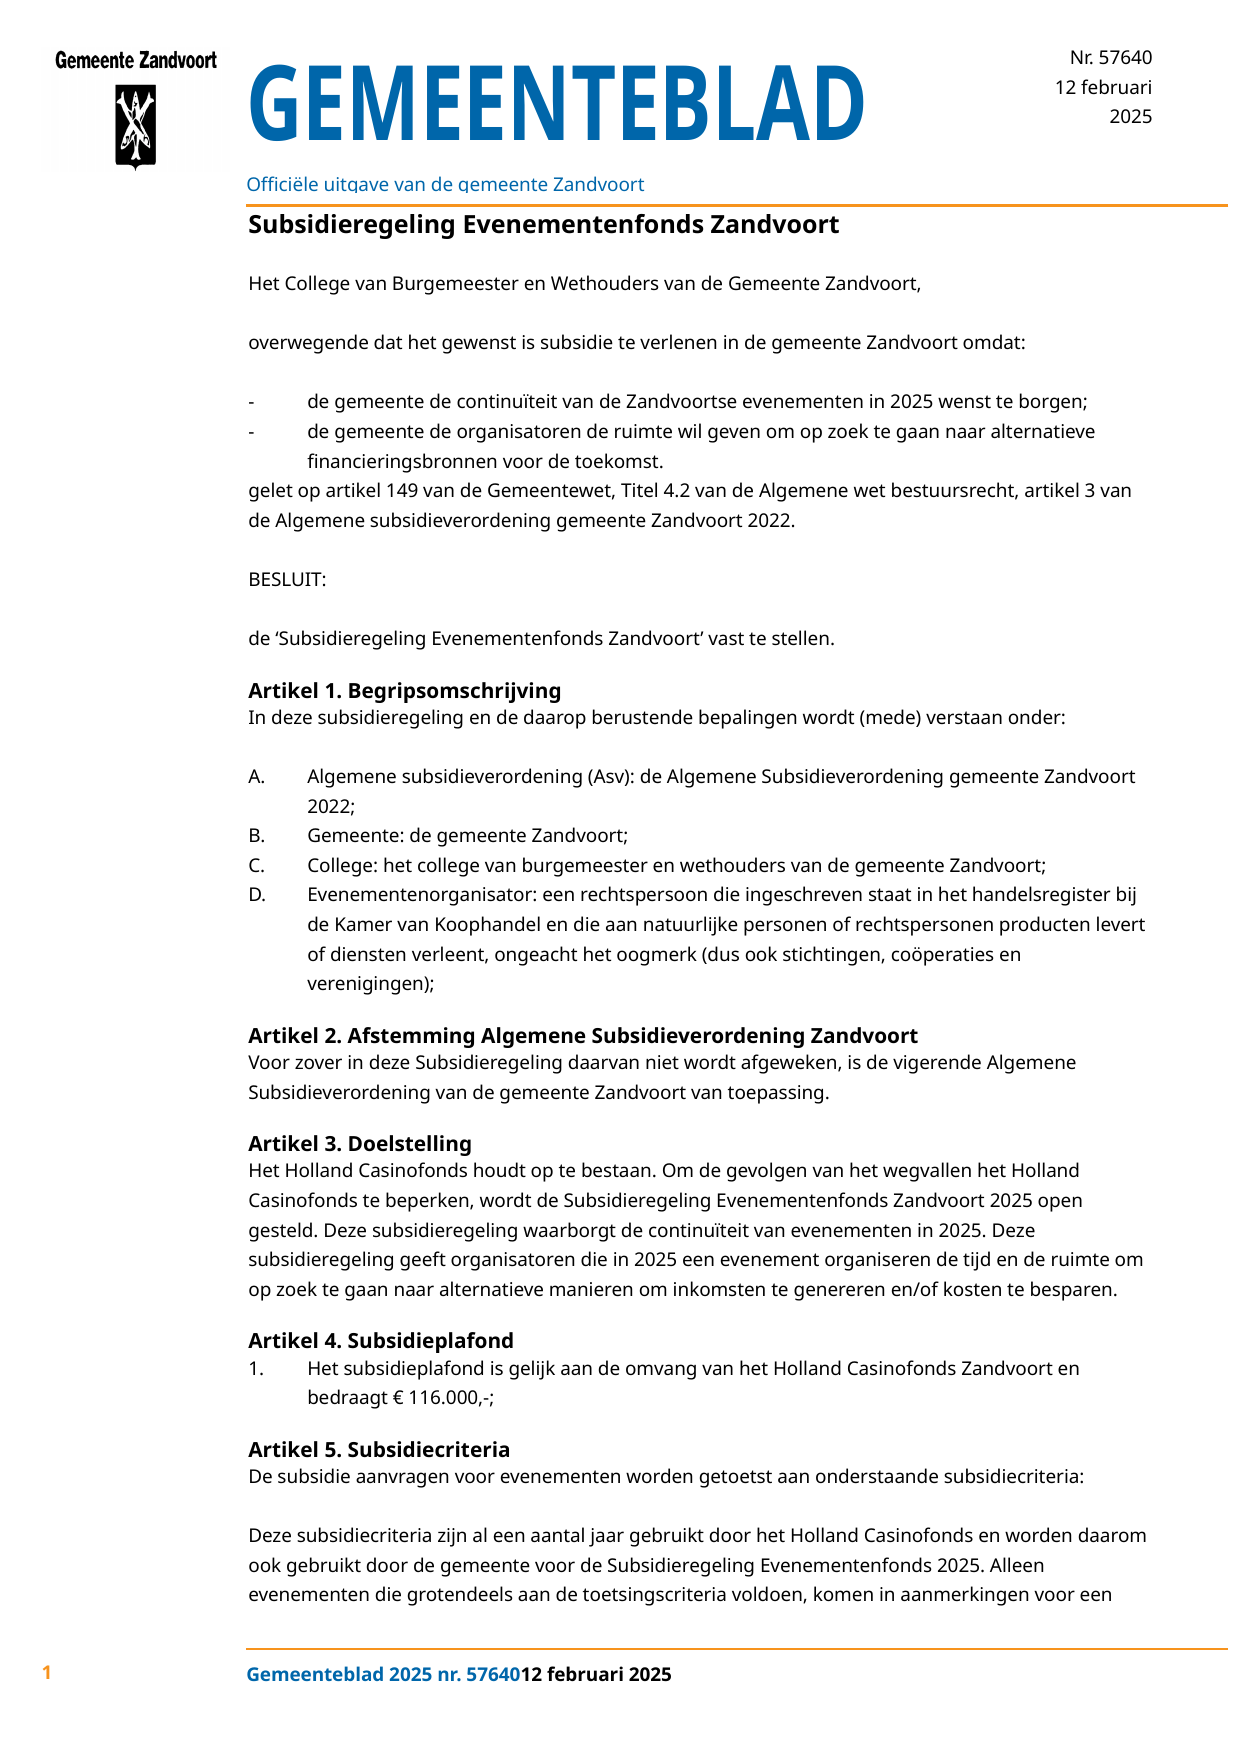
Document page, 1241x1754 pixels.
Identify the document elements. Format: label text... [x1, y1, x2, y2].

text Het College van Burgemeester en Wethouders van de Gemeente Zandvoort, [248, 270, 1152, 296]
text Artikel 3. Doelstelling [248, 1129, 1152, 1158]
text overwegende dat het gewenst is subsidie te verlenen in de gemeente Zandvoort omdat: [248, 329, 1152, 355]
picture [41, 47, 231, 172]
text In deze subsidieregeling en de daarop berustende bepalingen wordt (mede) verstaan onder: [248, 704, 1152, 730]
list de gemeente de continuïteit van de Zandvoortse evenementen in 2025 wenst te borgen; [248, 389, 1152, 414]
text Artikel 5. Subsidiecriteria [248, 1435, 1152, 1463]
text Artikel 4. Subsidieplafond [248, 1326, 1152, 1355]
list Evenementenorganisator: een rechtspersoon die ingeschreven staat in het handelsregister bij de Kamer van Koophandel en die aan natuurlijke personen of rechtspersonen producten levert of diensten verleent, ongeacht het oogmerk (dus ook stichtingen, coöperaties en verenigingen); [248, 882, 1152, 996]
list Algemene subsidieverordening (Asv): de Algemene Subsidieverordening gemeente Zandvoort 2022; [248, 763, 1152, 819]
text Deze subsidiecriteria zijn al een aantal jaar gebruikt door het Holland Casinofonds en worden daarom ook gebruikt door de gemeente voor de Subsidieregeling Evenementenfonds 2025. Alleen evenementen die grotendeels aan de toetsingscriteria voldoen, komen in aanmerkingen voor een [248, 1522, 1152, 1607]
list Gemeente: de gemeente Zandvoort; [248, 822, 1152, 848]
text Voor zover in deze Subsidieregeling daarvan niet wordt afgeweken, is de vigerende Algemene Subsidieverordening van de gemeente Zandvoort van toepassing. [248, 1049, 1152, 1104]
text Artikel 2. Afstemming Algemene Subsidieverordening Zandvoort [248, 1021, 1152, 1049]
list Het subsidieplafond is gelijk aan de omvang van het Holland Casinofonds Zandvoort en bedraagt € 116.000,-; [248, 1355, 1152, 1410]
text Het Holland Casinofonds houdt op te bestaan. Om de gevolgen van het wegvallen het Holland Casinofonds te beperken, wordt de Subsidieregeling Evenementenfonds Zandvoort 2025 open gesteld. Deze subsidieregeling waarborgt de continuïteit van evenementen in 2025. Deze subsidieregeling geeft organisatoren die in 2025 een evenement organiseren de tijd en de ruimte om op zoek te gaan naar alternatieve manieren om inkomsten te genereren en/of kosten te besparen. [248, 1158, 1152, 1302]
text Subsidieregeling Evenementenfonds Zandvoort [248, 207, 1152, 241]
text Artikel 1. Begripsomschrijving [248, 676, 1152, 704]
list de gemeente de organisatoren de ruimte wil geven om op zoek te gaan naar alternatieve financieringsbronnen voor de toekomst. [248, 418, 1152, 473]
list College: het college van burgemeester en wethouders van de gemeente Zandvoort; [248, 852, 1152, 878]
text De subsidie aanvragen voor evenementen worden getoetst aan onderstaande subsidiecriteria: [248, 1463, 1152, 1489]
text BESLUIT: [248, 566, 1152, 592]
text de ‘Subsidieregeling Evenementenfonds Zandvoort’ vast te stellen. [248, 625, 1152, 651]
text gelet op artikel 149 van de Gemeentewet, Titel 4.2 van de Algemene wet bestuursrecht, artikel 3 van de Algemene subsidieverordening gemeente Zandvoort 2022. [248, 477, 1152, 533]
